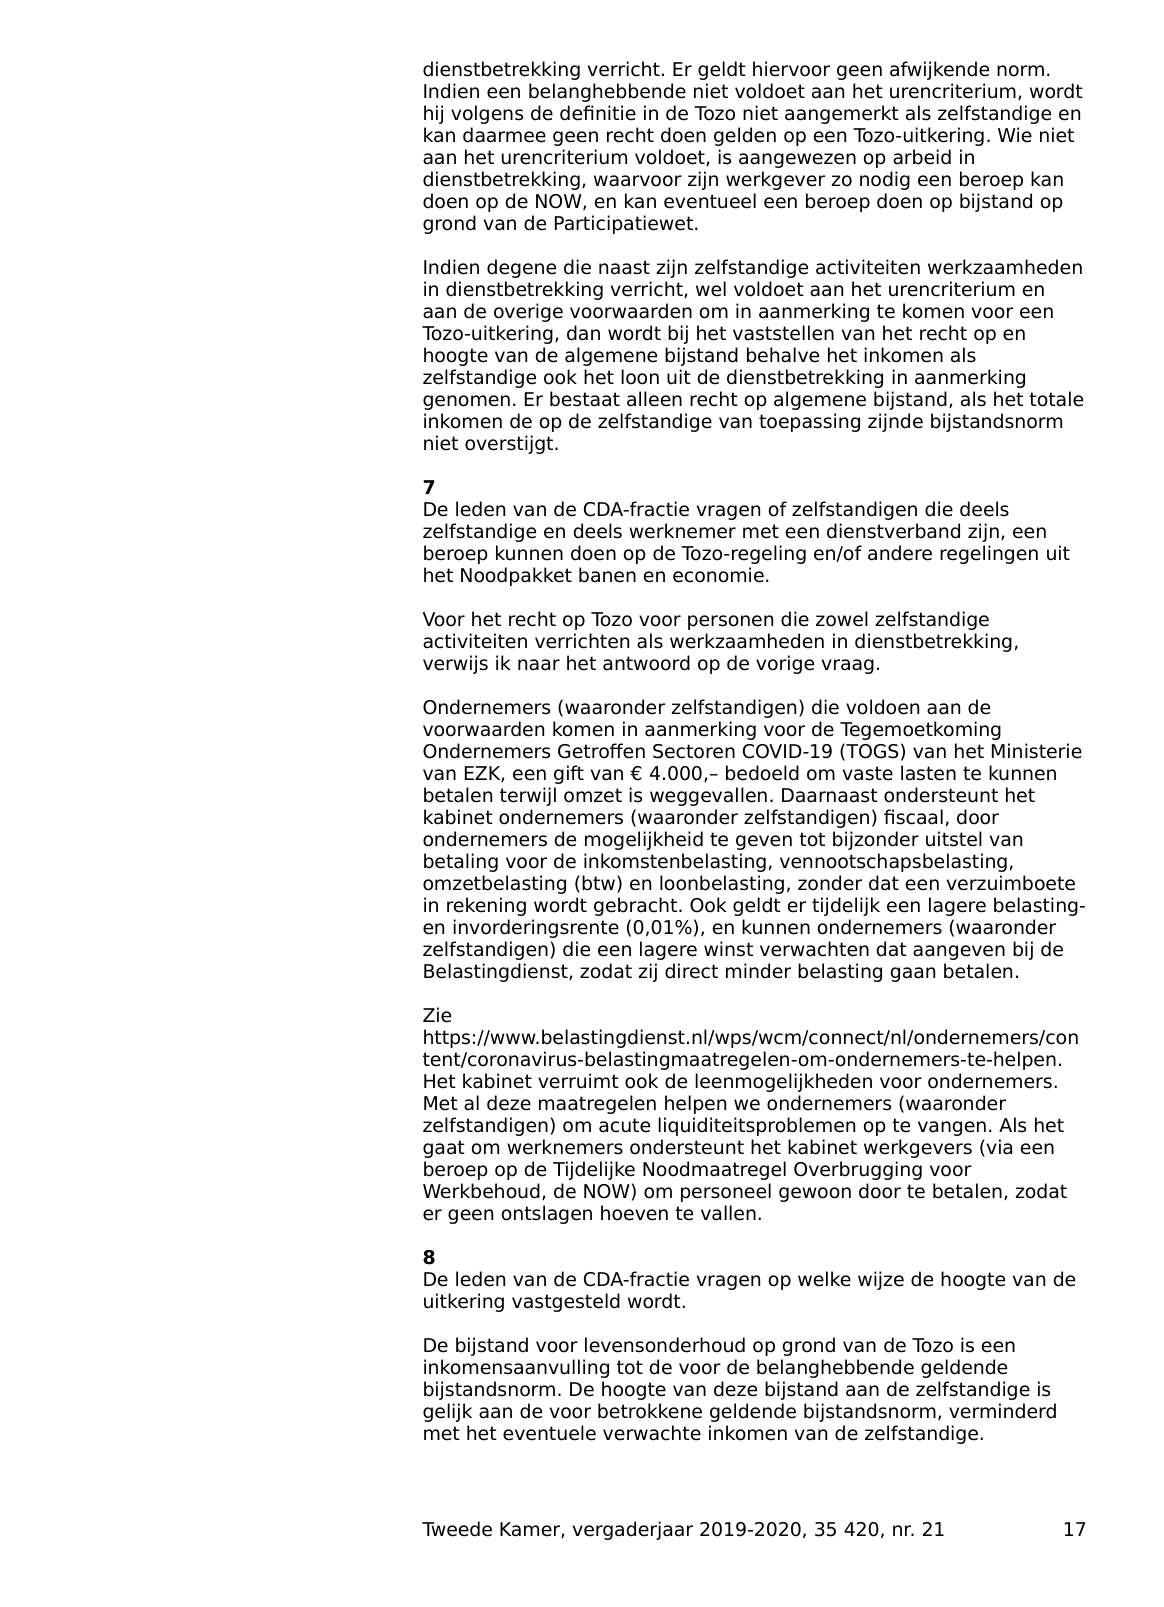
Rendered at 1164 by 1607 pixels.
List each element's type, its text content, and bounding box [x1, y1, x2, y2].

text Voor het recht op Tozo voor personen die zowel zelfstandige activiteiten verrichten als werkzaamheden in dienstbetrekking, verwijs ik naar het antwoord op de vorige vraag. [422, 609, 1087, 675]
text Ondernemers (waaronder zelfstandigen) die voldoen aan de voorwaarden komen in aanmerking voor de Tegemoetkoming Ondernemers Getroffen Sectoren COVID-19 (TOGS) van het Ministerie van EZK, een gift van € 4.000,– bedoeld om vaste lasten te kunnen betalen terwijl omzet is weggevallen. Daarnaast ondersteunt het kabinet ondernemers (waaronder zelfstandigen) fiscaal, door ondernemers de mogelijkheid te geven tot bijzonder uitstel van betaling voor de inkomstenbelasting, vennootschapsbelasting, omzetbelasting (btw) en loonbelasting, zonder dat een verzuimboete in rekening wordt gebracht. Ook geldt er tijdelijk een lagere belasting- en invorderingsrente (0,01%), en kunnen ondernemers (waaronder zelfstandigen) die een lagere winst verwachten dat aangeven bij de Belastingdienst, zodat zij direct minder belasting gaan betalen. [422, 697, 1087, 983]
text De bijstand voor levensonderhoud op grond van de Tozo is een inkomensaanvulling tot de voor de belanghebbende geldende bijstandsnorm. De hoogte van deze bijstand aan de zelfstandige is gelijk aan de voor betrokkene geldende bijstandsnorm, verminderd met het eventuele verwachte inkomen van de zelfstandige. [422, 1335, 1087, 1445]
text Zie https://www.belastingdienst.nl/wps/wcm/connect/nl/ondernemers/content/coronavirus-belastingmaatregelen-om-ondernemers-te-helpen. Het kabinet verruimt ook de leenmogelijkheden voor ondernemers. Met al deze maatregelen helpen we ondernemers (waaronder zelfstandigen) om acute liquiditeitsproblemen op te vangen. Als het gaat om werknemers ondersteunt het kabinet werkgevers (via een beroep op de Tijdelijke Noodmaatregel Overbrugging voor Werkbehoud, de NOW) om personeel gewoon door te betalen, zodat er geen ontslagen hoeven te vallen. [422, 1005, 1087, 1225]
text dienstbetrekking verricht. Er geldt hiervoor geen afwijkende norm. Indien een belanghebbende niet voldoet aan het urencriterium, wordt hij volgens de definitie in de Tozo niet aangemerkt als zelfstandige en kan daarmee geen recht doen gelden op een Tozo-uitkering. Wie niet aan het urencriterium voldoet, is aangewezen op arbeid in dienstbetrekking, waarvoor zijn werkgever zo nodig een beroep kan doen op de NOW, en kan eventueel een beroep doen op bijstand op grond van de Participatiewet. [422, 59, 1087, 235]
text De leden van de CDA-fractie vragen of zelfstandigen die deels zelfstandige en deels werknemer met een dienstverband zijn, een beroep kunnen doen op de Tozo-regeling en/of andere regelingen uit het Noodpakket banen en economie. [422, 499, 1087, 587]
text 8 [422, 1247, 1087, 1269]
text Indien degene die naast zijn zelfstandige activiteiten werkzaamheden in dienstbetrekking verricht, wel voldoet aan het urencriterium en aan de overige voorwaarden om in aanmerking te komen voor een Tozo-uitkering, dan wordt bij het vaststellen van het recht op en hoogte van de algemene bijstand behalve het inkomen als zelfstandige ook het loon uit de dienstbetrekking in aanmerking genomen. Er bestaat alleen recht op algemene bijstand, als het totale inkomen de op de zelfstandige van toepassing zijnde bijstandsnorm niet overstijgt. [422, 257, 1087, 455]
text 7 [422, 477, 1087, 499]
text De leden van de CDA-fractie vragen op welke wijze de hoogte van de uitkering vastgesteld wordt. [422, 1269, 1087, 1313]
